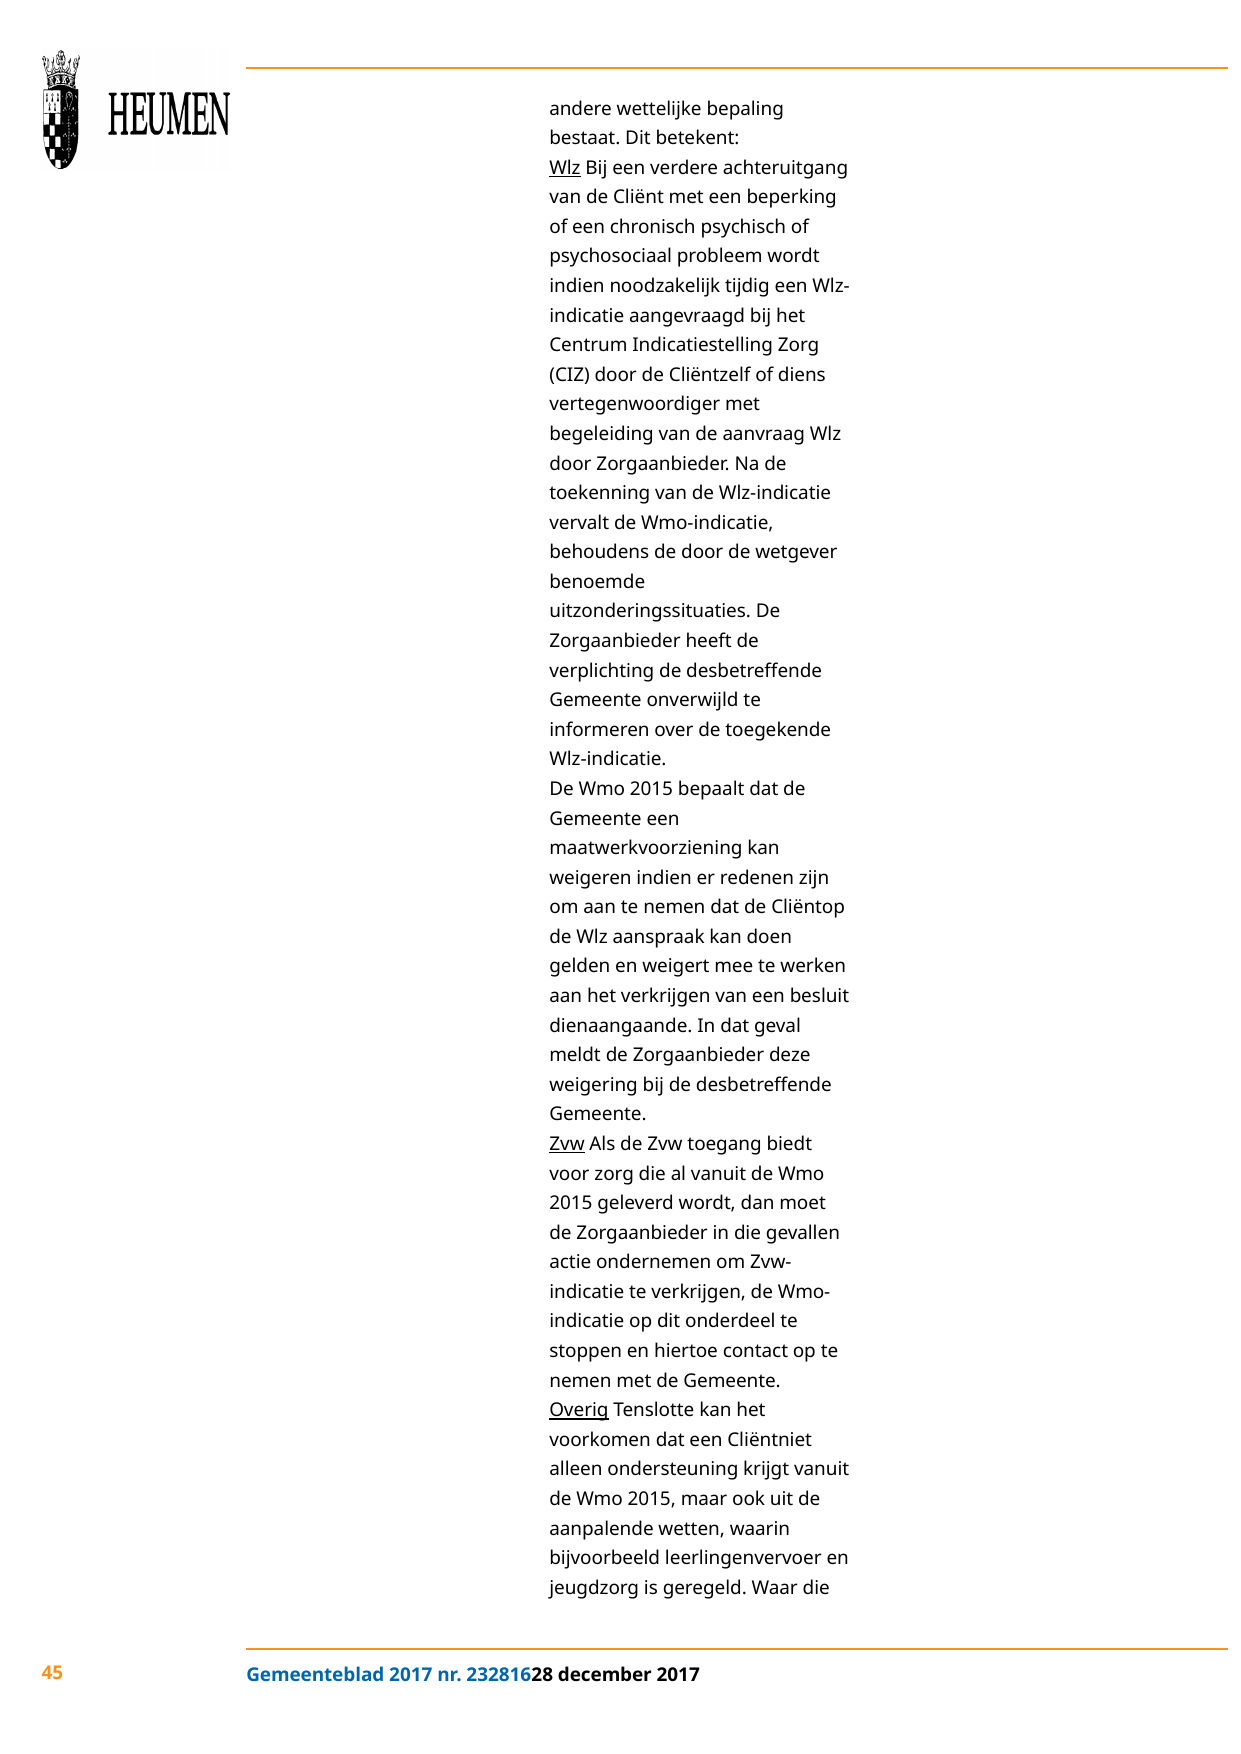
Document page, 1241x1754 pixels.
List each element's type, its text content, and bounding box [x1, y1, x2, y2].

table_cell [248, 95, 549, 1600]
table_cell [850, 95, 1152, 1600]
table_cell andere wettelijke bepaling bestaat. Dit betekent: Wlz Bij een verdere achteruitgang van de Cliënt met een beperking of een chronisch psychisch of psychosociaal probleem wordt indien noodzakelijk tijdig een Wlz-indicatie aangevraagd bij het Centrum Indicatiestelling Zorg (CIZ) door de Cliëntzelf of diens vertegenwoordiger met begeleiding van de aanvraag Wlz door Zorgaanbieder. Na de toekenning van de Wlz-indicatie vervalt de Wmo-indicatie, behoudens de door de wetgever benoemde uitzonderingssituaties. De Zorgaanbieder heeft de verplichting de desbetreffende Gemeente onverwijld te informeren over de toegekende Wlz-indicatie. De Wmo 2015 bepaalt dat de Gemeente een maatwerkvoorziening kan weigeren indien er redenen zijn om aan te nemen dat de Cliëntop de Wlz aanspraak kan doen gelden en weigert mee te werken aan het verkrijgen van een besluit dienaangaande. In dat geval meldt de Zorgaanbieder deze weigering bij de desbetreffende Gemeente. Zvw Als de Zvw toegang biedt voor zorg die al vanuit de Wmo 2015 geleverd wordt, dan moet de Zorgaanbieder in die gevallen actie ondernemen om Zvw-indicatie te verkrijgen, de Wmo-indicatie op dit onderdeel te stoppen en hiertoe contact op te nemen met de Gemeente. Overig Tenslotte kan het voorkomen dat een Cliëntniet alleen ondersteuning krijgt vanuit de Wmo 2015, maar ook uit de aanpalende wetten, waarin bijvoorbeeld leerlingenvervoer en jeugdzorg is geregeld. Waar die [549, 95, 850, 1600]
picture [41, 47, 231, 172]
